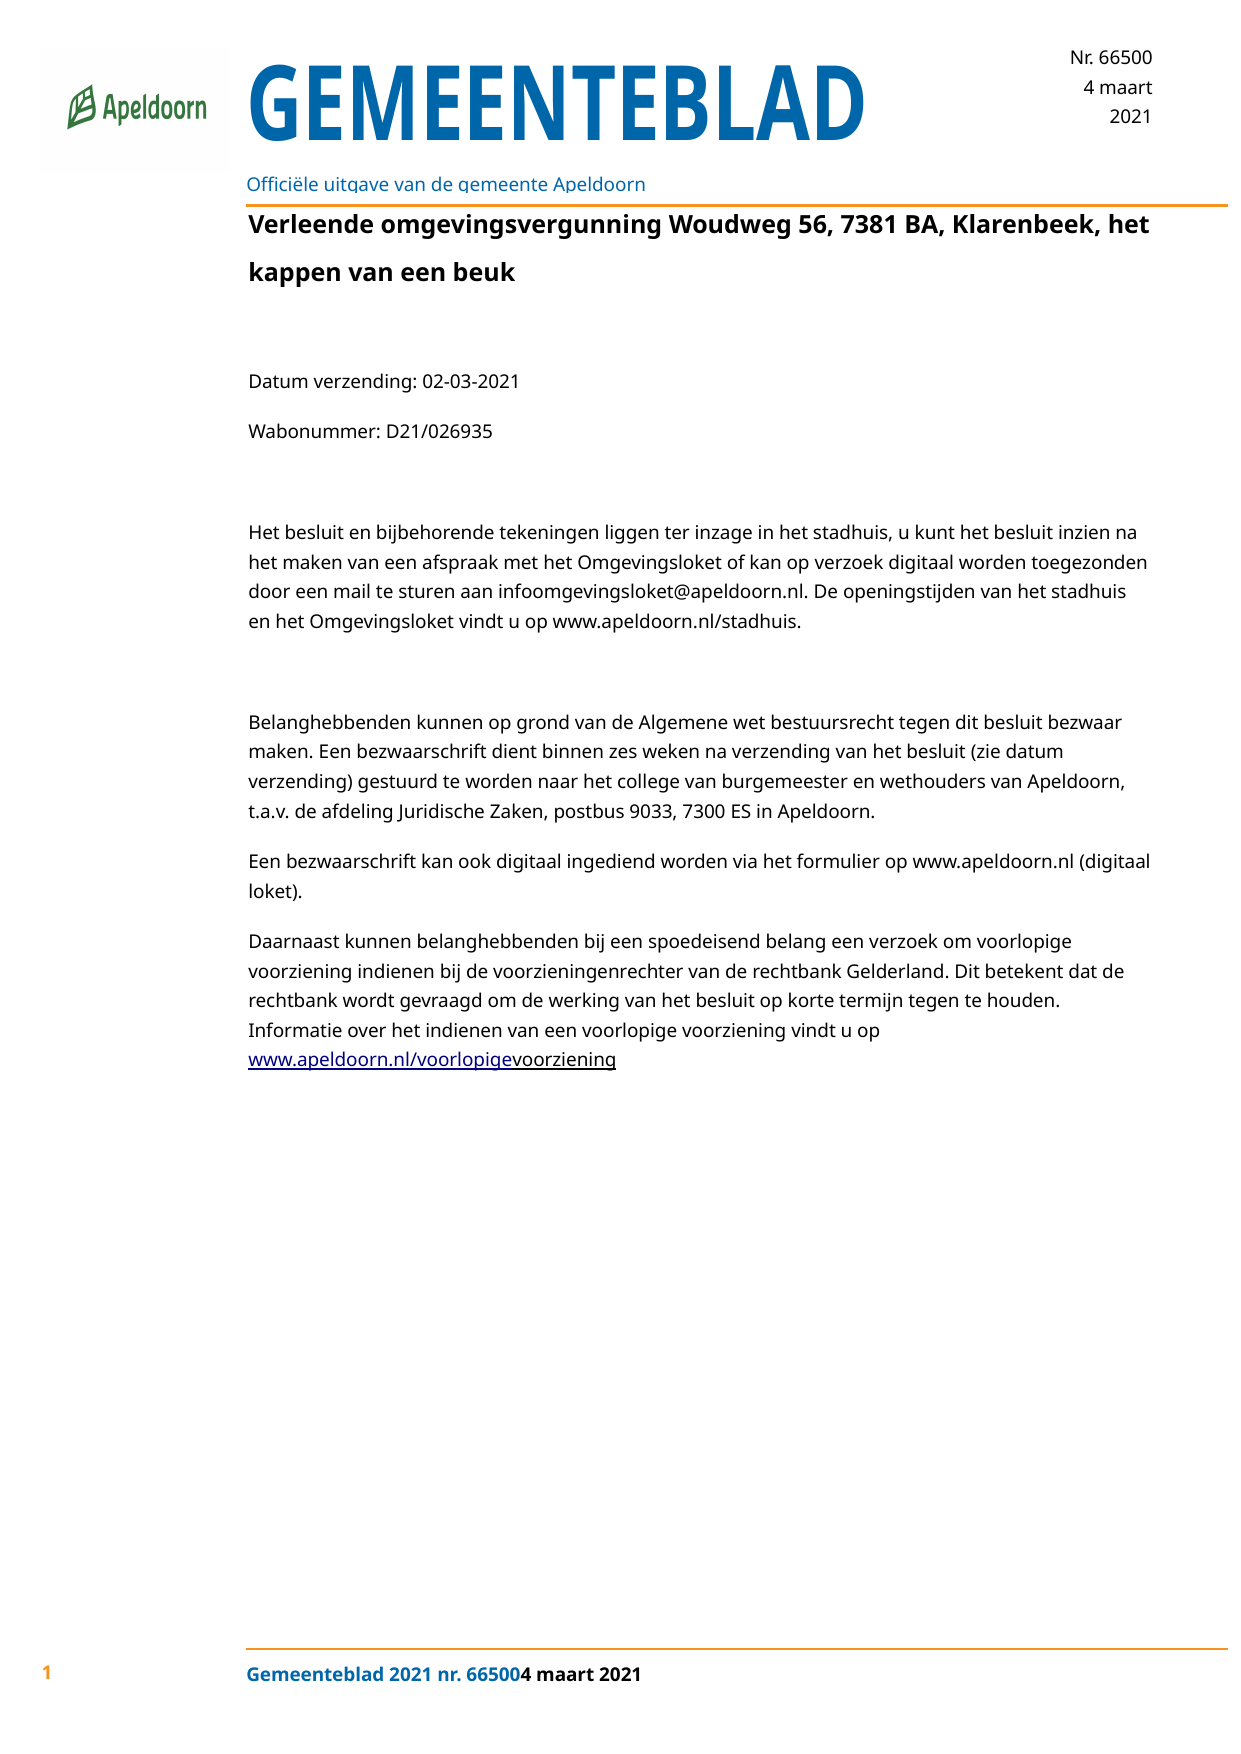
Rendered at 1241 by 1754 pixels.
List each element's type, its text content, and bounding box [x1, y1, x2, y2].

text Wabonummer: D21/026935 [248, 419, 1152, 444]
text Belanghebbenden kunnen op grond van de Algemene wet bestuursrecht tegen dit besluit bezwaar maken. Een bezwaarschrift dient binnen zes weken na verzending van het besluit (zie datum verzending) gestuurd te worden naar het college van burgemeester en wethouders van Apeldoorn, t.a.v. de afdeling Juridische Zaken, postbus 9033, 7300 ES in Apeldoorn. [248, 709, 1152, 824]
text Een bezwaarschrift kan ook digitaal ingediend worden via het formulier op www.apeldoorn.nl (digitaal loket). [248, 848, 1152, 904]
text Datum verzending: 02-03-2021 [248, 368, 1152, 394]
picture [41, 47, 231, 172]
text Het besluit en bijbehorende tekeningen liggen ter inzage in het stadhuis, u kunt het besluit inzien na het maken van een afspraak met het Omgevingsloket of kan op verzoek digitaal worden toegezonden door een mail te sturen aan infoomgevingsloket@apeldoorn.nl. De openingstijden van het stadhuis en het Omgevingsloket vindt u op www.apeldoorn.nl/stadhuis. [248, 519, 1152, 634]
text Daarnaast kunnen belanghebbenden bij een spoedeisend belang een verzoek om voorlopige voorziening indienen bij de voorzieningenrechter van de rechtbank Gelderland. Dit betekent dat de rechtbank wordt gevraagd om de werking van het besluit op korte termijn tegen te houden. Informatie over het indienen van een voorlopige voorziening vindt u op www.apeldoorn.nl/voorlopigevoorziening [248, 928, 1152, 1072]
text Verleende omgevingsvergunning Woudweg 56, 7381 BA, Klarenbeek, het kappen van een beuk [248, 207, 1152, 288]
